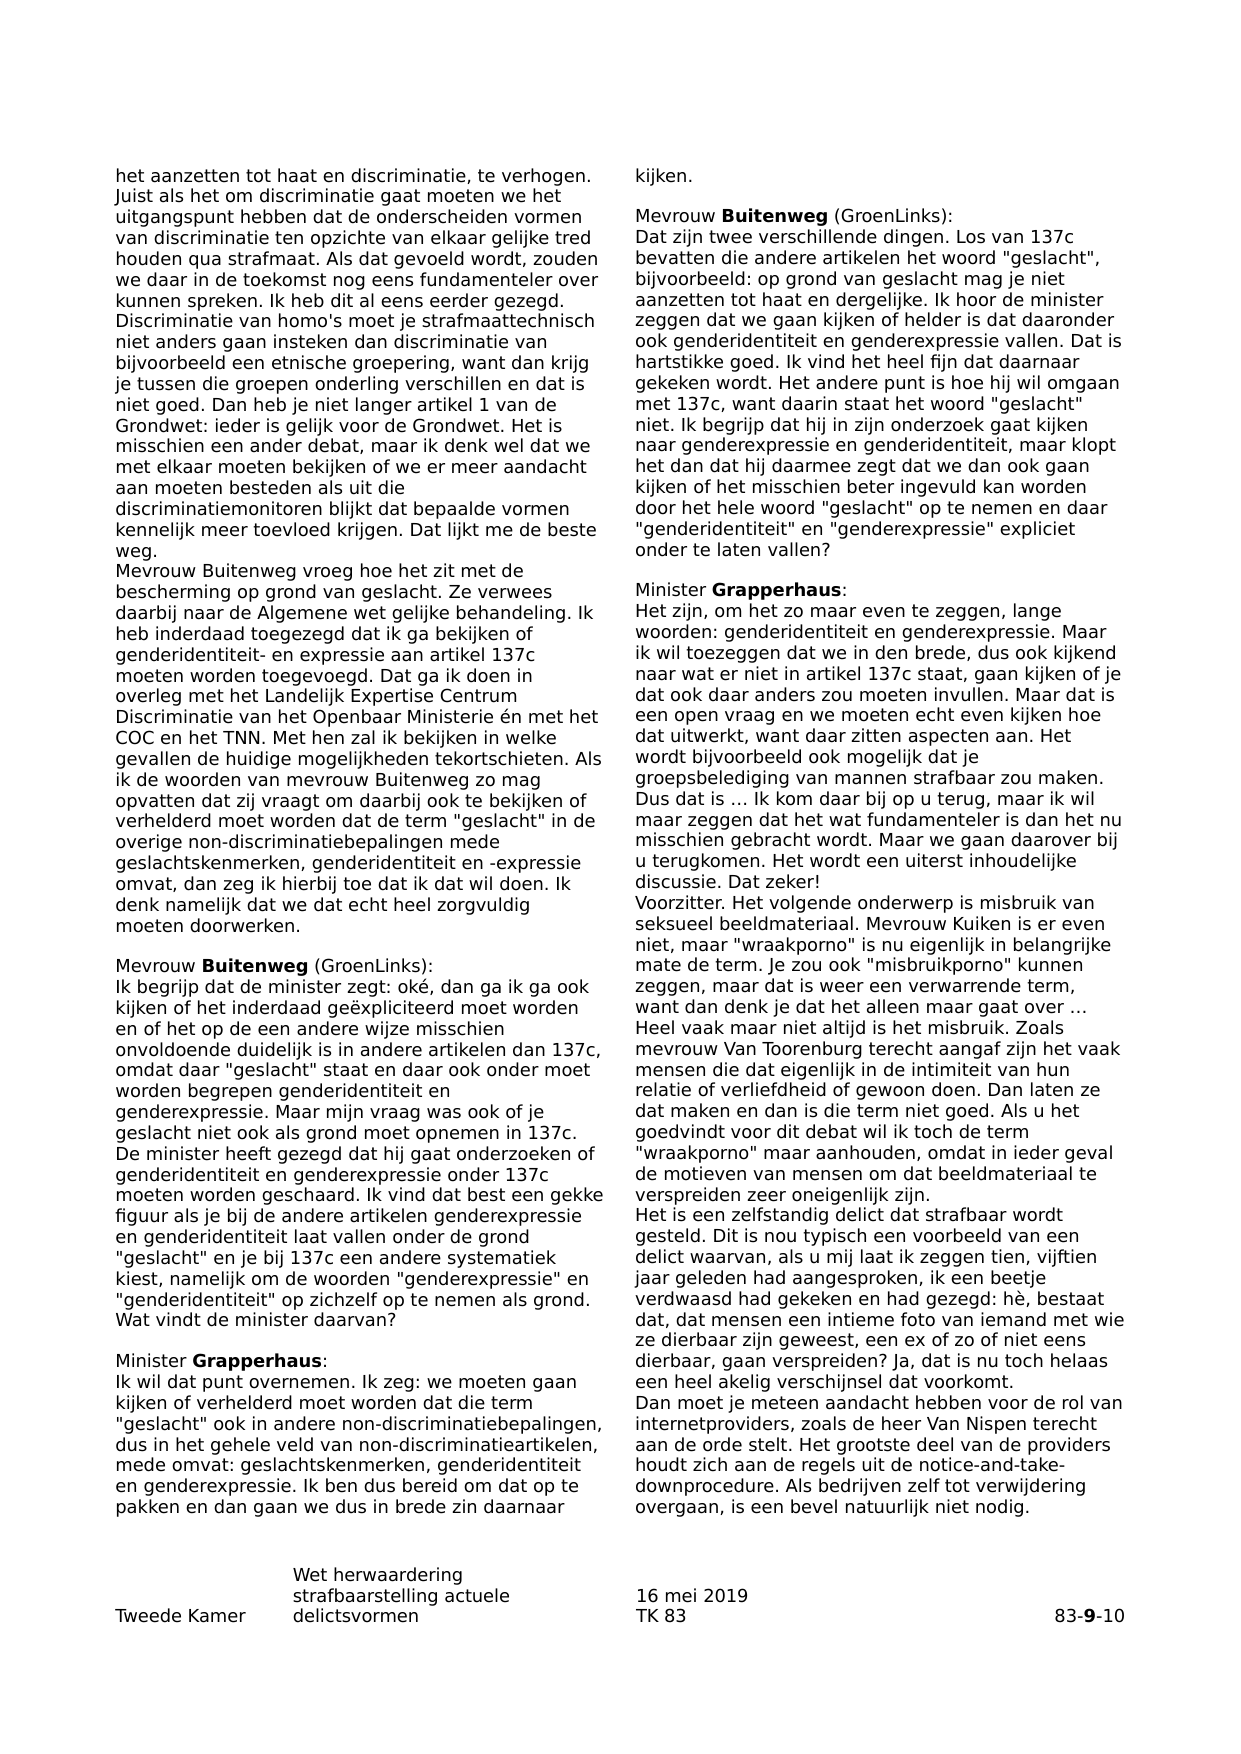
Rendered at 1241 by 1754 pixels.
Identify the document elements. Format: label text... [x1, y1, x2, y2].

text Ik wil dat punt overnemen. Ik zeg: we moeten gaan kijken of verhelderd moet worden dat die term "geslacht" ook in andere non-discriminatiebepalingen, dus in het gehele veld van non-discriminatieartikelen, mede omvat: geslachtskenmerken, genderidentiteit en genderexpressie. Ik ben dus bereid om dat op te pakken en dan gaan we dus in brede zin daarnaar [115, 1372, 605, 1518]
text Dat zijn twee verschillende dingen. Los van 137c bevatten die andere artikelen het woord "geslacht", bijvoorbeeld: op grond van geslacht mag je niet aanzetten tot haat en dergelijke. Ik hoor de minister zeggen dat we gaan kijken of helder is dat daaronder ook genderidentiteit en genderexpressie vallen. Dat is hartstikke goed. Ik vind het heel fijn dat daarnaar gekeken wordt. Het andere punt is hoe hij wil omgaan met 137c, want daarin staat het woord "geslacht" niet. Ik begrijp dat hij in zijn onderzoek gaat kijken naar genderexpressie en genderidentiteit, maar klopt het dan dat hij daarmee zegt dat we dan ook gaan kijken of het misschien beter ingevuld kan worden door het hele woord "geslacht" op te nemen en daar "genderidentiteit" en "genderexpressie" expliciet onder te laten vallen? [635, 227, 1125, 560]
text het aanzetten tot haat en discriminatie, te verhogen. Juist als het om discriminatie gaat moeten we het uitgangspunt hebben dat de onderscheiden vormen van discriminatie ten opzichte van elkaar gelijke tred houden qua strafmaat. Als dat gevoeld wordt, zouden we daar in de toekomst nog eens fundamenteler over kunnen spreken. Ik heb dit al eens eerder gezegd. Discriminatie van homo's moet je strafmaattechnisch niet anders gaan insteken dan discriminatie van bijvoorbeeld een etnische groepering, want dan krijg je tussen die groepen onderling verschillen en dat is niet goed. Dan heb je niet langer artikel 1 van de Grondwet: ieder is gelijk voor de Grondwet. Het is misschien een ander debat, maar ik denk wel dat we met elkaar moeten bekijken of we er meer aandacht aan moeten besteden als uit die discriminatiemonitoren blijkt dat bepaalde vormen kennelijk meer toevloed krijgen. Dat lijkt me de beste weg. [115, 165, 605, 561]
text kijken. [635, 165, 1125, 186]
text Minister Grapperhaus: [635, 580, 1125, 601]
text Voorzitter. Het volgende onderwerp is misbruik van seksueel beeldmateriaal. Mevrouw Kuiken is er even niet, maar "wraakporno" is nu eigenlijk in belangrijke mate de term. Je zou ook "misbruikporno" kunnen zeggen, maar dat is weer een verwarrende term, want dan denk je dat het alleen maar gaat over … Heel vaak maar niet altijd is het misbruik. Zoals mevrouw Van Toorenburg terecht aangaf zijn het vaak mensen die dat eigenlijk in de intimiteit van hun relatie of verliefdheid of gewoon doen. Dan laten ze dat maken en dan is die term niet goed. Als u het goedvindt voor dit debat wil ik toch de term "wraakporno" maar aanhouden, omdat in ieder geval de motieven van mensen om dat beeldmateriaal te verspreiden zeer oneigenlijk zijn. [635, 893, 1125, 1205]
text Mevrouw Buitenweg vroeg hoe het zit met de bescherming op grond van geslacht. Ze verwees daarbij naar de Algemene wet gelijke behandeling. Ik heb inderdaad toegezegd dat ik ga bekijken of genderidentiteit- en expressie aan artikel 137c moeten worden toegevoegd. Dat ga ik doen in overleg met het Landelijk Expertise Centrum Discriminatie van het Openbaar Ministerie én met het COC en het TNN. Met hen zal ik bekijken in welke gevallen de huidige mogelijkheden tekortschieten. Als ik de woorden van mevrouw Buitenweg zo mag opvatten dat zij vraagt om daarbij ook te bekijken of verhelderd moet worden dat de term "geslacht" in de overige non-discriminatiebepalingen mede geslachtskenmerken, genderidentiteit en -expressie omvat, dan zeg ik hierbij toe dat ik dat wil doen. Ik denk namelijk dat we dat echt heel zorgvuldig moeten doorwerken. [115, 561, 605, 936]
text Ik begrijp dat de minister zegt: oké, dan ga ik ga ook kijken of het inderdaad geëxpliciteerd moet worden en of het op de een andere wijze misschien onvoldoende duidelijk is in andere artikelen dan 137c, omdat daar "geslacht" staat en daar ook onder moet worden begrepen genderidentiteit en genderexpressie. Maar mijn vraag was ook of je geslacht niet ook als grond moet opnemen in 137c. De minister heeft gezegd dat hij gaat onderzoeken of genderidentiteit en genderexpressie onder 137c moeten worden geschaard. Ik vind dat best een gekke figuur als je bij de andere artikelen genderexpressie en genderidentiteit laat vallen onder de grond "geslacht" en je bij 137c een andere systematiek kiest, namelijk om de woorden "genderexpressie" en "genderidentiteit" op zichzelf op te nemen als grond. Wat vindt de minister daarvan? [115, 977, 605, 1331]
text Het zijn, om het zo maar even te zeggen, lange woorden: genderidentiteit en genderexpressie. Maar ik wil toezeggen dat we in den brede, dus ook kijkend naar wat er niet in artikel 137c staat, gaan kijken of je dat ook daar anders zou moeten invullen. Maar dat is een open vraag en we moeten echt even kijken hoe dat uitwerkt, want daar zitten aspecten aan. Het wordt bijvoorbeeld ook mogelijk dat je groepsbelediging van mannen strafbaar zou maken. Dus dat is … Ik kom daar bij op u terug, maar ik wil maar zeggen dat het wat fundamenteler is dan het nu misschien gebracht wordt. Maar we gaan daarover bij u terugkomen. Het wordt een uiterst inhoudelijke discussie. Dat zeker! [635, 601, 1125, 893]
text Mevrouw Buitenweg (GroenLinks): [115, 956, 605, 977]
text Dan moet je meteen aandacht hebben voor de rol van internetproviders, zoals de heer Van Nispen terecht aan de orde stelt. Het grootste deel van de providers houdt zich aan de regels uit de notice-and-take-downprocedure. Als bedrijven zelf tot verwijdering overgaan, is een bevel natuurlijk niet nodig. [635, 1393, 1125, 1518]
text Het is een zelfstandig delict dat strafbaar wordt gesteld. Dit is nou typisch een voorbeeld van een delict waarvan, als u mij laat ik zeggen tien, vijftien jaar geleden had aangesproken, ik een beetje verdwaasd had gekeken en had gezegd: hè, bestaat dat, dat mensen een intieme foto van iemand met wie ze dierbaar zijn geweest, een ex of zo of niet eens dierbaar, gaan verspreiden? Ja, dat is nu toch helaas een heel akelig verschijnsel dat voorkomt. [635, 1205, 1125, 1393]
text Mevrouw Buitenweg (GroenLinks): [635, 206, 1125, 227]
text Minister Grapperhaus: [115, 1351, 605, 1372]
